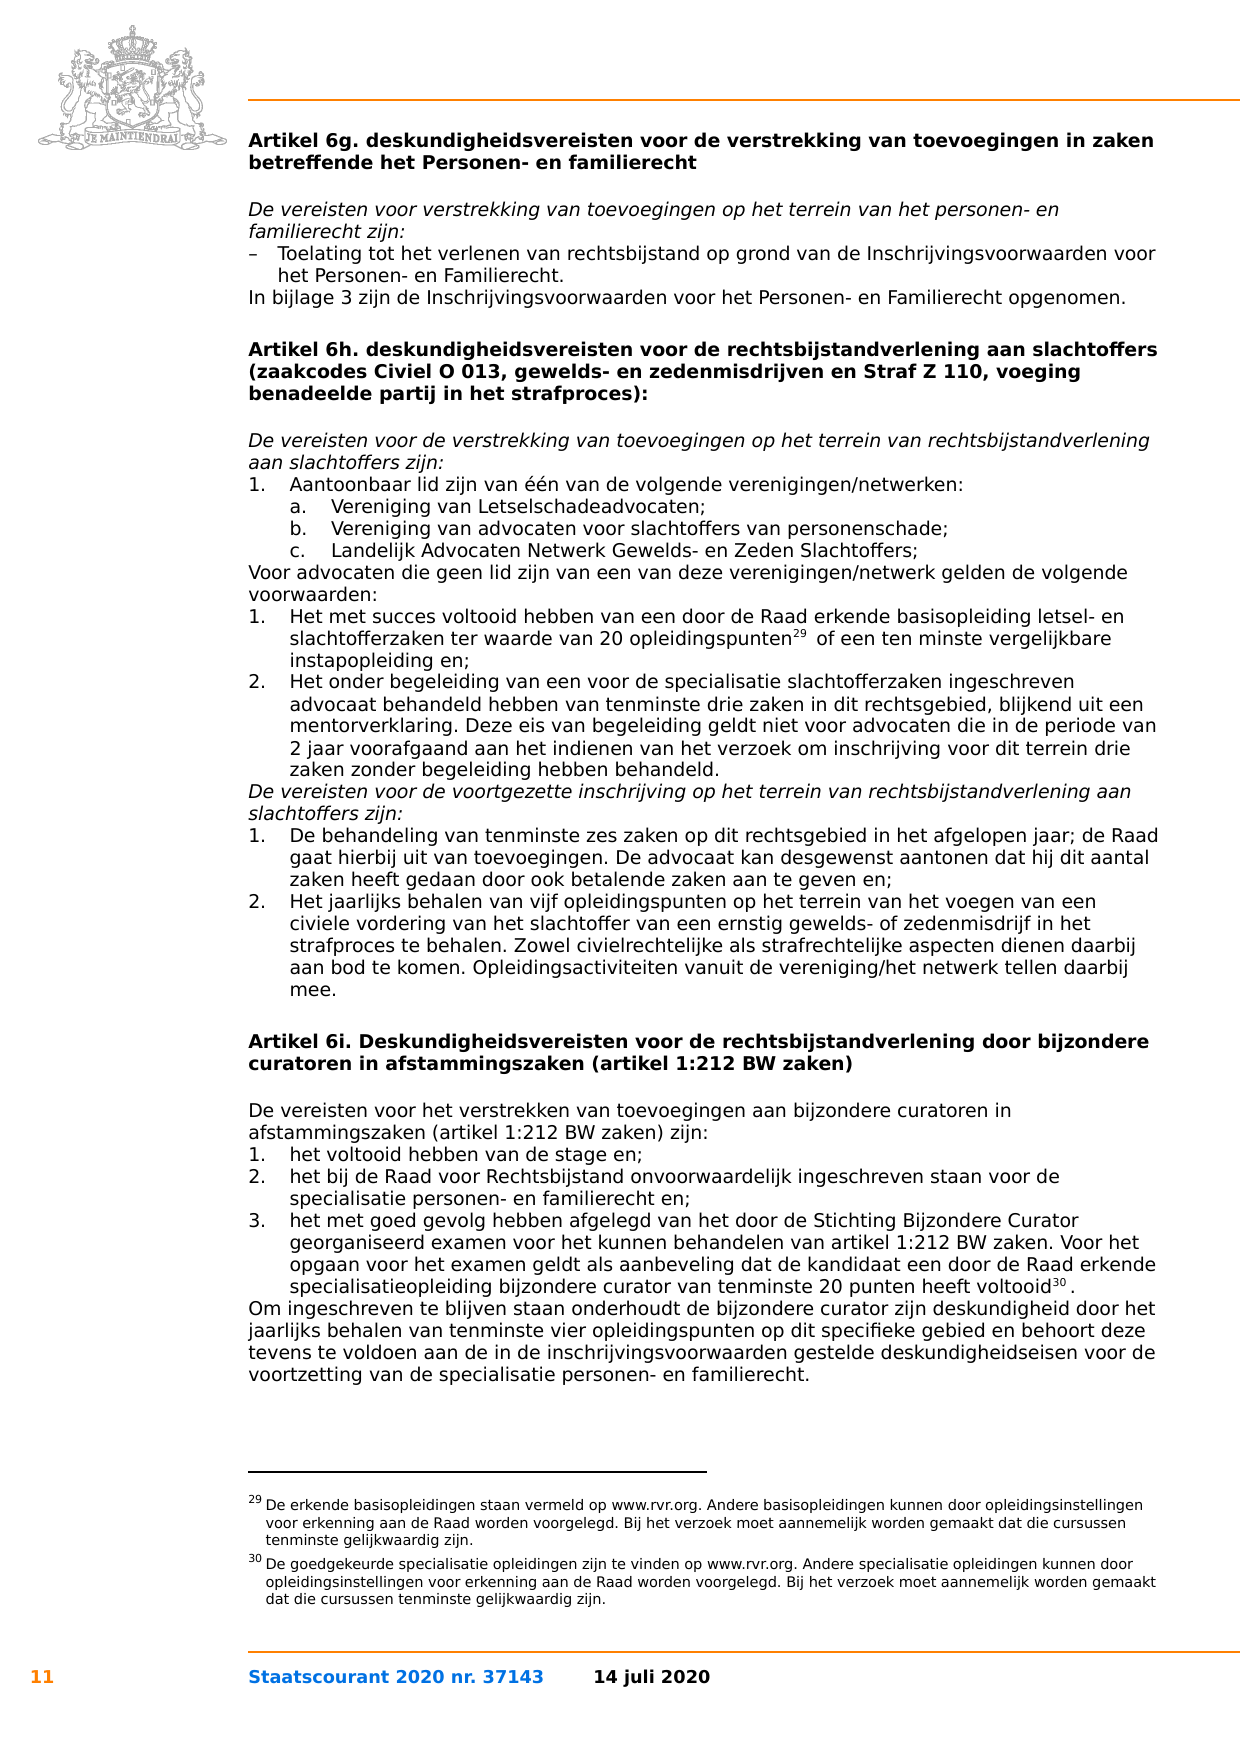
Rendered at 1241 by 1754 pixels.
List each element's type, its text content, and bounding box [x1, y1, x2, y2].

text a. Vereniging van Letselschadeadvocaten; [289, 496, 1163, 518]
text 2. het bij de Raad voor Rechtsbijstand onvoorwaardelijk ingeschreven staan voor de specialisatie personen- en familierecht en; [248, 1166, 1163, 1210]
text 3. het met goed gevolg hebben afgelegd van het door de Stichting Bijzondere Curator georganiseerd examen voor het kunnen behandelen van artikel 1:212 BW zaken. Voor het opgaan voor het examen geldt als aanbeveling dat de kandidaat een door de Raad erkende specialisatieopleiding bijzondere curator van tenminste 20 punten heeft voltooid. [248, 1210, 1163, 1298]
text 1. Aantoonbaar lid zijn van één van de volgende verenigingen/netwerken: [248, 474, 1163, 496]
text – Toelating tot het verlenen van rechtsbijstand op grond van de Inschrijvingsvoorwaarden voor het Personen- en Familierecht. [248, 243, 1163, 287]
subtitle Artikel 6h. deskundigheidsvereisten voor de rechtsbijstandverlening aan slachtoffers (zaakcodes Civiel O 013, gewelds- en zedenmisdrijven en Straf Z 110, voeging benadeelde partij in het strafproces): [248, 339, 1163, 405]
text Om ingeschreven te blijven staan onderhoudt de bijzondere curator zijn deskundigheid door het jaarlijks behalen van tenminste vier opleidingspunten op dit specifieke gebied en behoort deze tevens te voldoen aan de in de inschrijvingsvoorwaarden gestelde deskundigheidseisen voor de voortzetting van de specialisatie personen- en familierecht. [248, 1298, 1163, 1386]
text De vereisten voor de verstrekking van toevoegingen op het terrein van rechtsbijstandverlening aan slachtoffers zijn: [248, 430, 1163, 474]
text 1. Het met succes voltooid hebben van een door de Raad erkende basisopleiding letsel- en slachtofferzaken ter waarde van 20 opleidingspunten of een ten minste vergelijkbare instapopleiding en; [248, 606, 1163, 671]
text Voor advocaten die geen lid zijn van een van deze verenigingen/netwerk gelden de volgende voorwaarden: [248, 562, 1163, 606]
text 2. Het jaarlijks behalen van vijf opleidingspunten op het terrein van het voegen van een civiele vordering van het slachtoffer van een ernstig gewelds- of zedenmisdrijf in het strafproces te behalen. Zowel civielrechtelijke als strafrechtelijke aspecten dienen daarbij aan bod te komen. Opleidingsactiviteiten vanuit de vereniging/het netwerk tellen daarbij mee. [248, 891, 1163, 1001]
subtitle Artikel 6i. Deskundigheidsvereisten voor de rechtsbijstandverlening door bijzondere curatoren in afstammingszaken (artikel 1:212 BW zaken) [248, 1031, 1163, 1075]
text 1. het voltooid hebben van de stage en; [248, 1144, 1163, 1166]
text In bijlage 3 zijn de Inschrijvingsvoorwaarden voor het Personen- en Familierecht opgenomen. [248, 287, 1163, 309]
text b. Vereniging van advocaten voor slachtoffers van personenschade; [289, 518, 1163, 539]
text 1. De behandeling van tenminste zes zaken op dit rechtsgebied in het afgelopen jaar; de Raad gaat hierbij uit van toevoegingen. De advocaat kan desgewenst aantonen dat hij dit aantal zaken heeft gedaan door ook betalende zaken aan te geven en; [248, 825, 1163, 891]
picture [38, 25, 227, 150]
text De vereisten voor het verstrekken van toevoegingen aan bijzondere curatoren in afstammingszaken (artikel 1:212 BW zaken) zijn: [248, 1100, 1163, 1144]
text De vereisten voor verstrekking van toevoegingen op het terrein van het personen- en familierecht zijn: [248, 199, 1163, 243]
text De vereisten voor de voortgezette inschrijving op het terrein van rechtsbijstandverlening aan slachtoffers zijn: [248, 781, 1163, 825]
subtitle Artikel 6g. deskundigheidsvereisten voor de verstrekking van toevoegingen in zaken betreffende het Personen- en familierecht [248, 130, 1163, 174]
text De erkende basisopleidingen staan vermeld op www.rvr.org. Andere basisopleidingen kunnen door opleidingsinstellingen voor erkenning aan de Raad worden voorgelegd. Bij het verzoek moet aannemelijk worden gemaakt dat die cursussen tenminste gelijkwaardig zijn. [248, 1493, 1163, 1549]
text c. Landelijk Advocaten Netwerk Gewelds- en Zeden Slachtoffers; [289, 539, 1163, 562]
text De goedgekeurde specialisatie opleidingen zijn te vinden op www.rvr.org. Andere specialisatie opleidingen kunnen door opleidingsinstellingen voor erkenning aan de Raad worden voorgelegd. Bij het verzoek moet aannemelijk worden gemaakt dat die cursussen tenminste gelijkwaardig zijn. [248, 1552, 1163, 1608]
text 2. Het onder begeleiding van een voor de specialisatie slachtofferzaken ingeschreven advocaat behandeld hebben van tenminste drie zaken in dit rechtsgebied, blijkend uit een mentorverklaring. Deze eis van begeleiding geldt niet voor advocaten die in de periode van 2 jaar voorafgaand aan het indienen van het verzoek om inschrijving voor dit terrein drie zaken zonder begeleiding hebben behandeld. [248, 671, 1163, 781]
